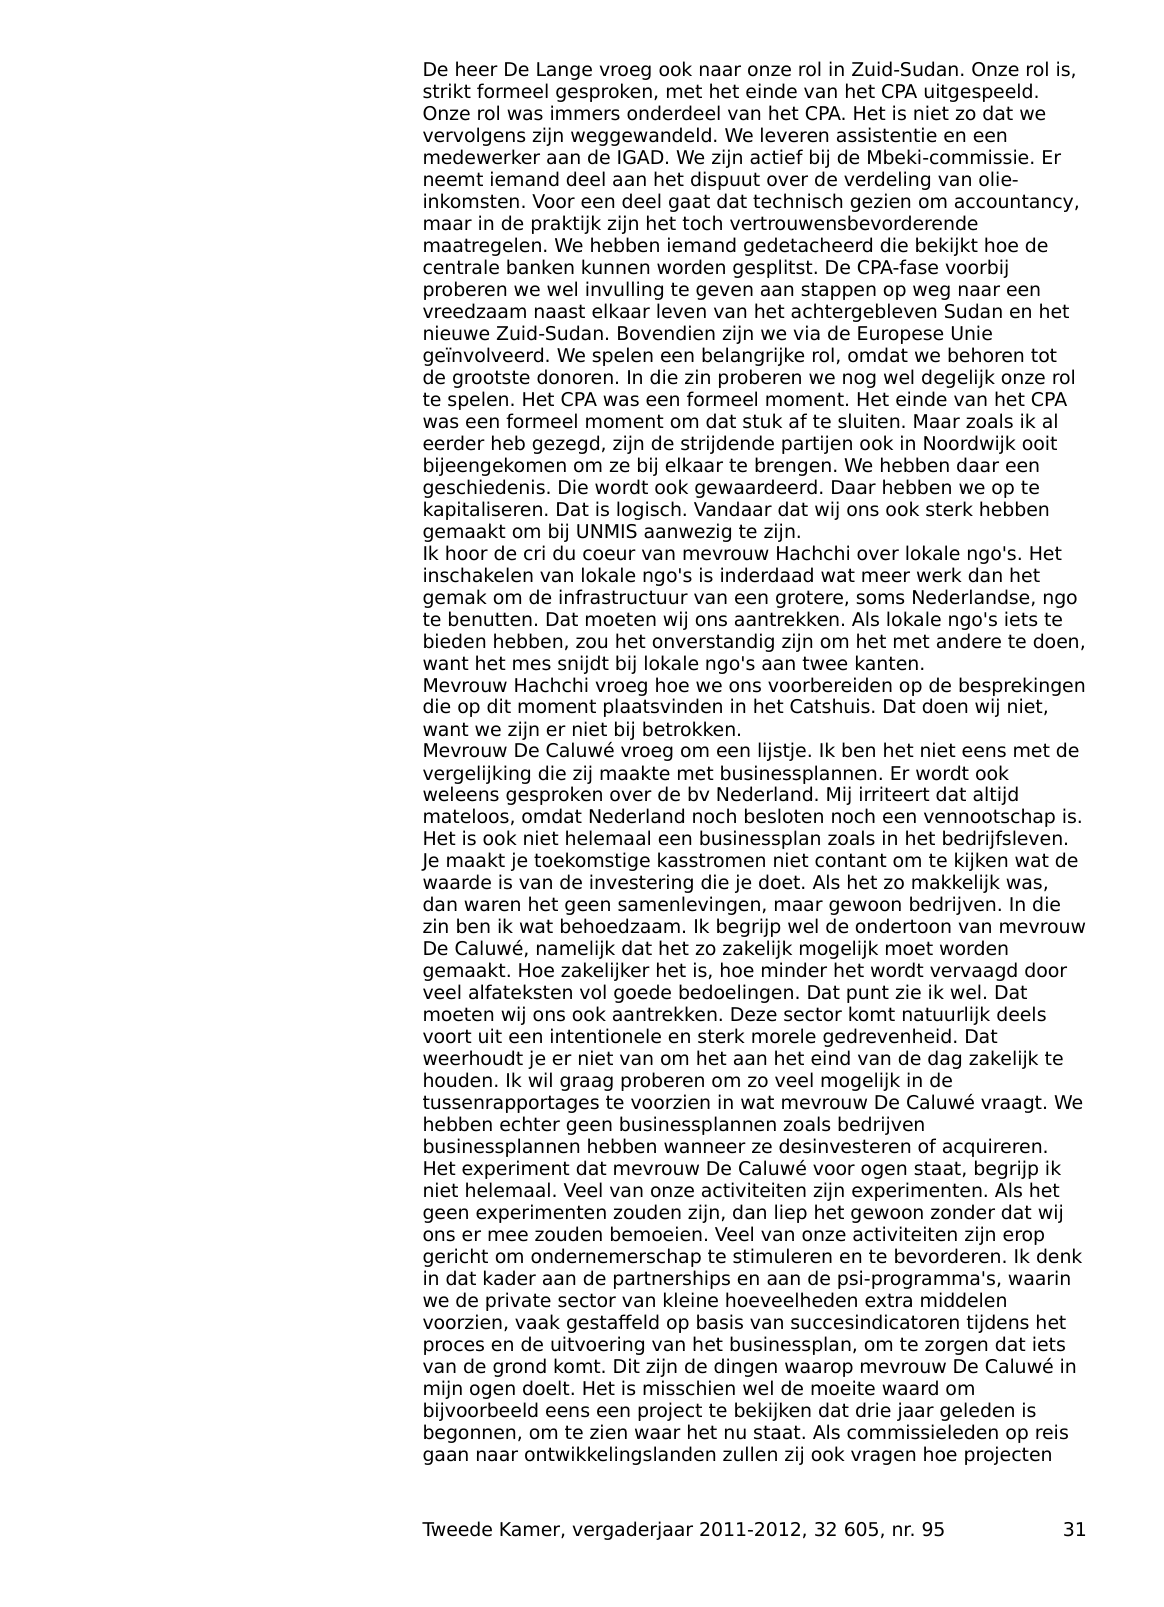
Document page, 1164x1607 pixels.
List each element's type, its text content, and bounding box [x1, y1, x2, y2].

text Mevrouw Hachchi vroeg hoe we ons voorbereiden op de besprekingen die op dit moment plaatsvinden in het Catshuis. Dat doen wij niet, want we zijn er niet bij betrokken. [422, 674, 1087, 740]
text De heer De Lange vroeg ook naar onze rol in Zuid-Sudan. Onze rol is, strikt formeel gesproken, met het einde van het CPA uitgespeeld. Onze rol was immers onderdeel van het CPA. Het is niet zo dat we vervolgens zijn weggewandeld. We leveren assistentie en een medewerker aan de IGAD. We zijn actief bij de Mbeki-commissie. Er neemt iemand deel aan het dispuut over de verdeling van olie-inkomsten. Voor een deel gaat dat technisch gezien om accountancy, maar in de praktijk zijn het toch vertrouwensbevorderende maatregelen. We hebben iemand gedetacheerd die bekijkt hoe de centrale banken kunnen worden gesplitst. De CPA-fase voorbij proberen we wel invulling te geven aan stappen op weg naar een vreedzaam naast elkaar leven van het achtergebleven Sudan en het nieuwe Zuid-Sudan. Bovendien zijn we via de Europese Unie geïnvolveerd. We spelen een belangrijke rol, omdat we behoren tot de grootste donoren. In die zin proberen we nog wel degelijk onze rol te spelen. Het CPA was een formeel moment. Het einde van het CPA was een formeel moment om dat stuk af te sluiten. Maar zoals ik al eerder heb gezegd, zijn de strijdende partijen ook in Noordwijk ooit bijeengekomen om ze bij elkaar te brengen. We hebben daar een geschiedenis. Die wordt ook gewaardeerd. Daar hebben we op te kapitaliseren. Dat is logisch. Vandaar dat wij ons ook sterk hebben gemaakt om bij UNMIS aanwezig te zijn. [422, 59, 1087, 543]
text Het experiment dat mevrouw De Caluwé voor ogen staat, begrijp ik niet helemaal. Veel van onze activiteiten zijn experimenten. Als het geen experimenten zouden zijn, dan liep het gewoon zonder dat wij ons er mee zouden bemoeien. Veel van onze activiteiten zijn erop gericht om ondernemerschap te stimuleren en te bevorderen. Ik denk in dat kader aan de partnerships en aan de psi-programma's, waarin we de private sector van kleine hoeveelheden extra middelen voorzien, vaak gestaffeld op basis van succesindicatoren tijdens het proces en de uitvoering van het businessplan, om te zorgen dat iets van de grond komt. Dit zijn de dingen waarop mevrouw De Caluwé in mijn ogen doelt. Het is misschien wel de moeite waard om bijvoorbeeld eens een project te bekijken dat drie jaar geleden is begonnen, om te zien waar het nu staat. Als commissieleden op reis gaan naar ontwikkelingslanden zullen zij ook vragen hoe projecten [422, 1158, 1087, 1466]
text Mevrouw De Caluwé vroeg om een lijstje. Ik ben het niet eens met de vergelijking die zij maakte met businessplannen. Er wordt ook weleens gesproken over de bv Nederland. Mij irriteert dat altijd mateloos, omdat Nederland noch besloten noch een vennootschap is. Het is ook niet helemaal een businessplan zoals in het bedrijfsleven. Je maakt je toekomstige kasstromen niet contant om te kijken wat de waarde is van de investering die je doet. Als het zo makkelijk was, dan waren het geen samenlevingen, maar gewoon bedrijven. In die zin ben ik wat behoedzaam. Ik begrijp wel de ondertoon van mevrouw De Caluwé, namelijk dat het zo zakelijk mogelijk moet worden gemaakt. Hoe zakelijker het is, hoe minder het wordt vervaagd door veel alfateksten vol goede bedoelingen. Dat punt zie ik wel. Dat moeten wij ons ook aantrekken. Deze sector komt natuurlijk deels voort uit een intentionele en sterk morele gedrevenheid. Dat weerhoudt je er niet van om het aan het eind van de dag zakelijk te houden. Ik wil graag proberen om zo veel mogelijk in de tussenrapportages te voorzien in wat mevrouw De Caluwé vraagt. We hebben echter geen businessplannen zoals bedrijven businessplannen hebben wanneer ze desinvesteren of acquireren. [422, 740, 1087, 1158]
text Ik hoor de cri du coeur van mevrouw Hachchi over lokale ngo's. Het inschakelen van lokale ngo's is inderdaad wat meer werk dan het gemak om de infrastructuur van een grotere, soms Nederlandse, ngo te benutten. Dat moeten wij ons aantrekken. Als lokale ngo's iets te bieden hebben, zou het onverstandig zijn om het met andere te doen, want het mes snijdt bij lokale ngo's aan twee kanten. [422, 543, 1087, 674]
